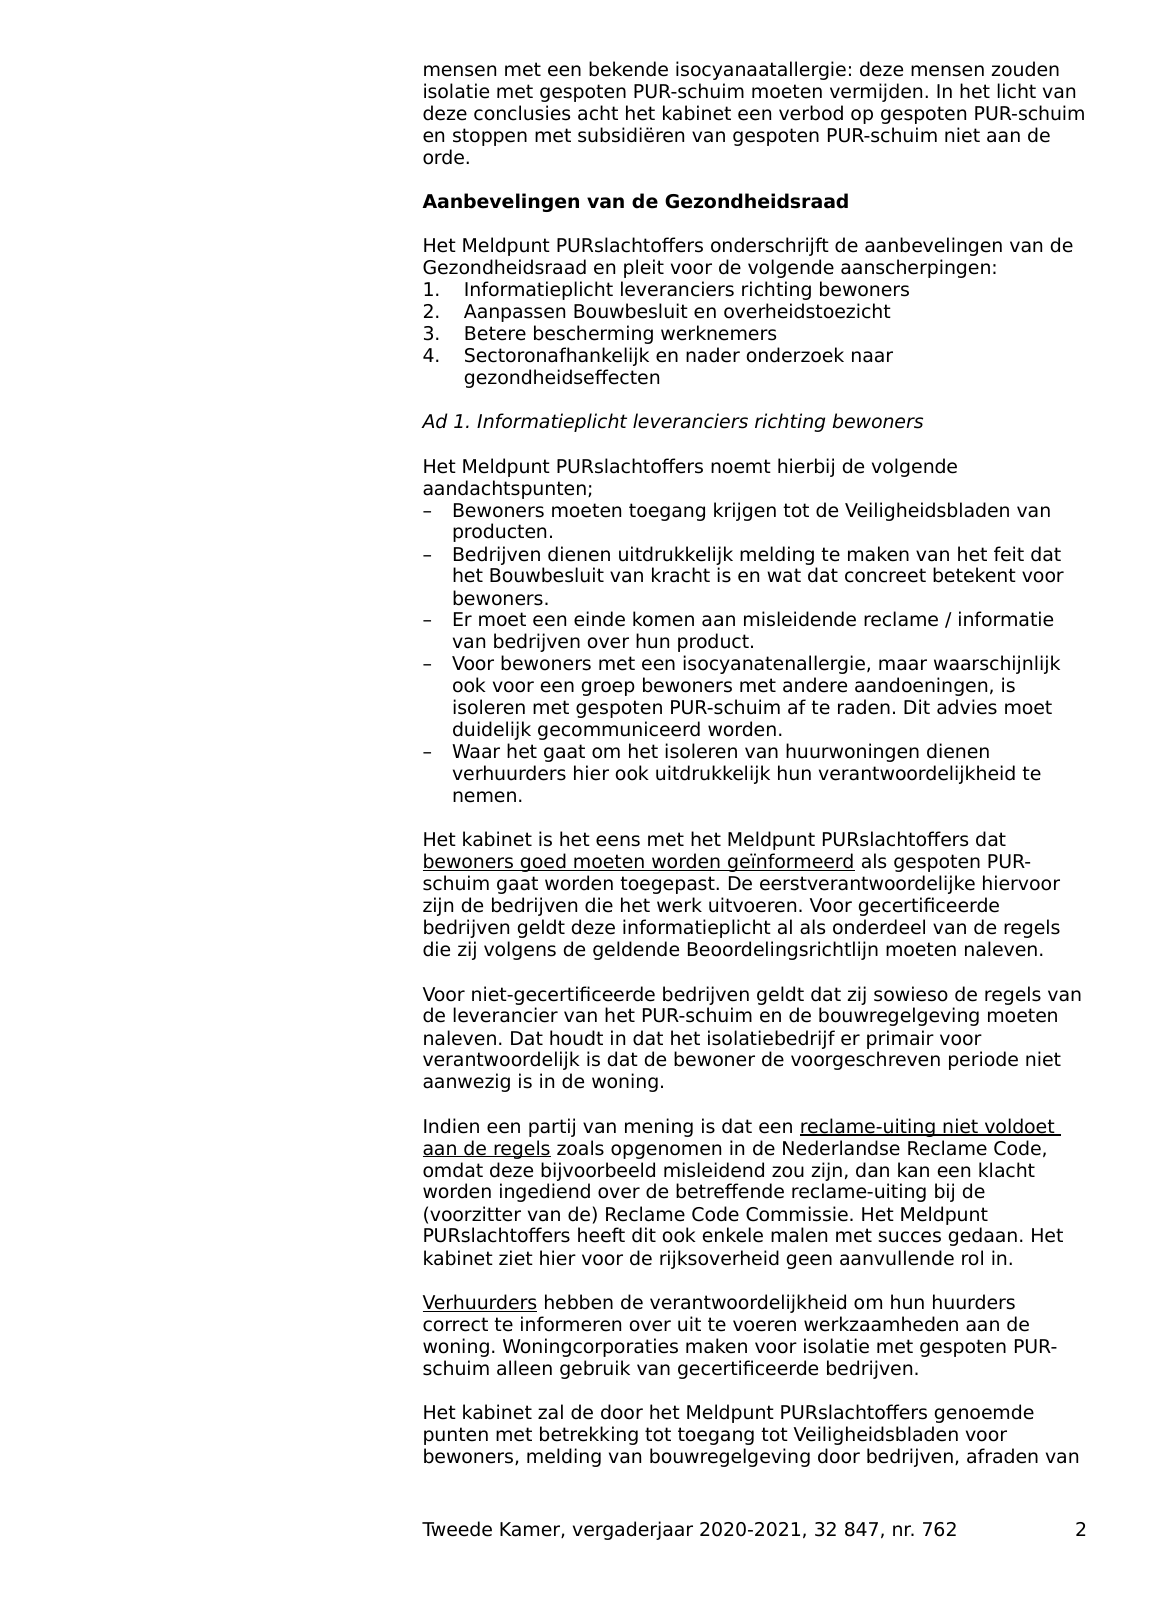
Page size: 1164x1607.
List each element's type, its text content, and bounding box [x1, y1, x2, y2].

text Het Meldpunt PURslachtoffers onderschrijft de aanbevelingen van de Gezondheidsraad en pleit voor de volgende aanscherpingen: [422, 235, 1087, 279]
text – Bewoners moeten toegang krijgen tot de Veiligheidsbladen van producten. [422, 499, 1087, 543]
text – Er moet een einde komen aan misleidende reclame / informatie van bedrijven over hun product. [422, 609, 1087, 653]
text Het kabinet zal de door het Meldpunt PURslachtoffers genoemde punten met betrekking tot toegang tot Veiligheidsbladen voor bewoners, melding van bouwregelgeving door bedrijven, afraden van [422, 1402, 1087, 1468]
text 4. Sectoronafhankelijk en nader onderzoek naar gezondheidseffecten [422, 345, 1087, 389]
text 2. Aanpassen Bouwbesluit en overheidstoezicht [422, 301, 1087, 323]
text – Bedrijven dienen uitdrukkelijk melding te maken van het feit dat het Bouwbesluit van kracht is en wat dat concreet betekent voor bewoners. [422, 543, 1087, 609]
text 1. Informatieplicht leveranciers richting bewoners [422, 279, 1087, 301]
subtitle Ad 1. Informatieplicht leveranciers richting bewoners [422, 411, 1087, 433]
subtitle Aanbevelingen van de Gezondheidsraad [422, 191, 1087, 213]
text Indien een partij van mening is dat een reclame-uiting niet voldoet aan de regels zoals opgenomen in de Nederlandse Reclame Code, omdat deze bijvoorbeeld misleidend zou zijn, dan kan een klacht worden ingediend over de betreffende reclame-uiting bij de (voorzitter van de) Reclame Code Commissie. Het Meldpunt PURslachtoffers heeft dit ook enkele malen met succes gedaan. Het kabinet ziet hier voor de rijksoverheid geen aanvullende rol in. [422, 1116, 1087, 1269]
text Het kabinet is het eens met het Meldpunt PURslachtoffers dat bewoners goed moeten worden geïnformeerd als gespoten PUR-schuim gaat worden toegepast. De eerstverantwoordelijke hiervoor zijn de bedrijven die het werk uitvoeren. Voor gecertificeerde bedrijven geldt deze informatieplicht al als onderdeel van de regels die zij volgens de geldende Beoordelingsrichtlijn moeten naleven. [422, 829, 1087, 961]
text mensen met een bekende isocyanaatallergie: deze mensen zouden isolatie met gespoten PUR-schuim moeten vermijden. In het licht van deze conclusies acht het kabinet een verbod op gespoten PUR-schuim en stoppen met subsidiëren van gespoten PUR-schuim niet aan de orde. [422, 59, 1087, 169]
text – Waar het gaat om het isoleren van huurwoningen dienen verhuurders hier ook uitdrukkelijk hun verantwoordelijkheid te nemen. [422, 741, 1087, 807]
text Voor niet-gecertificeerde bedrijven geldt dat zij sowieso de regels van de leverancier van het PUR-schuim en de bouwregelgeving moeten naleven. Dat houdt in dat het isolatiebedrijf er primair voor verantwoordelijk is dat de bewoner de voorgeschreven periode niet aanwezig is in de woning. [422, 983, 1087, 1093]
text Het Meldpunt PURslachtoffers noemt hierbij de volgende aandachtspunten; [422, 456, 1087, 499]
text 3. Betere bescherming werknemers [422, 323, 1087, 345]
text Verhuurders hebben de verantwoordelijkheid om hun huurders correct te informeren over uit te voeren werkzaamheden aan de woning. Woningcorporaties maken voor isolatie met gespoten PUR-schuim alleen gebruik van gecertificeerde bedrijven. [422, 1292, 1087, 1379]
text – Voor bewoners met een isocyanatenallergie, maar waarschijnlijk ook voor een groep bewoners met andere aandoeningen, is isoleren met gespoten PUR-schuim af te raden. Dit advies moet duidelijk gecommuniceerd worden. [422, 653, 1087, 741]
